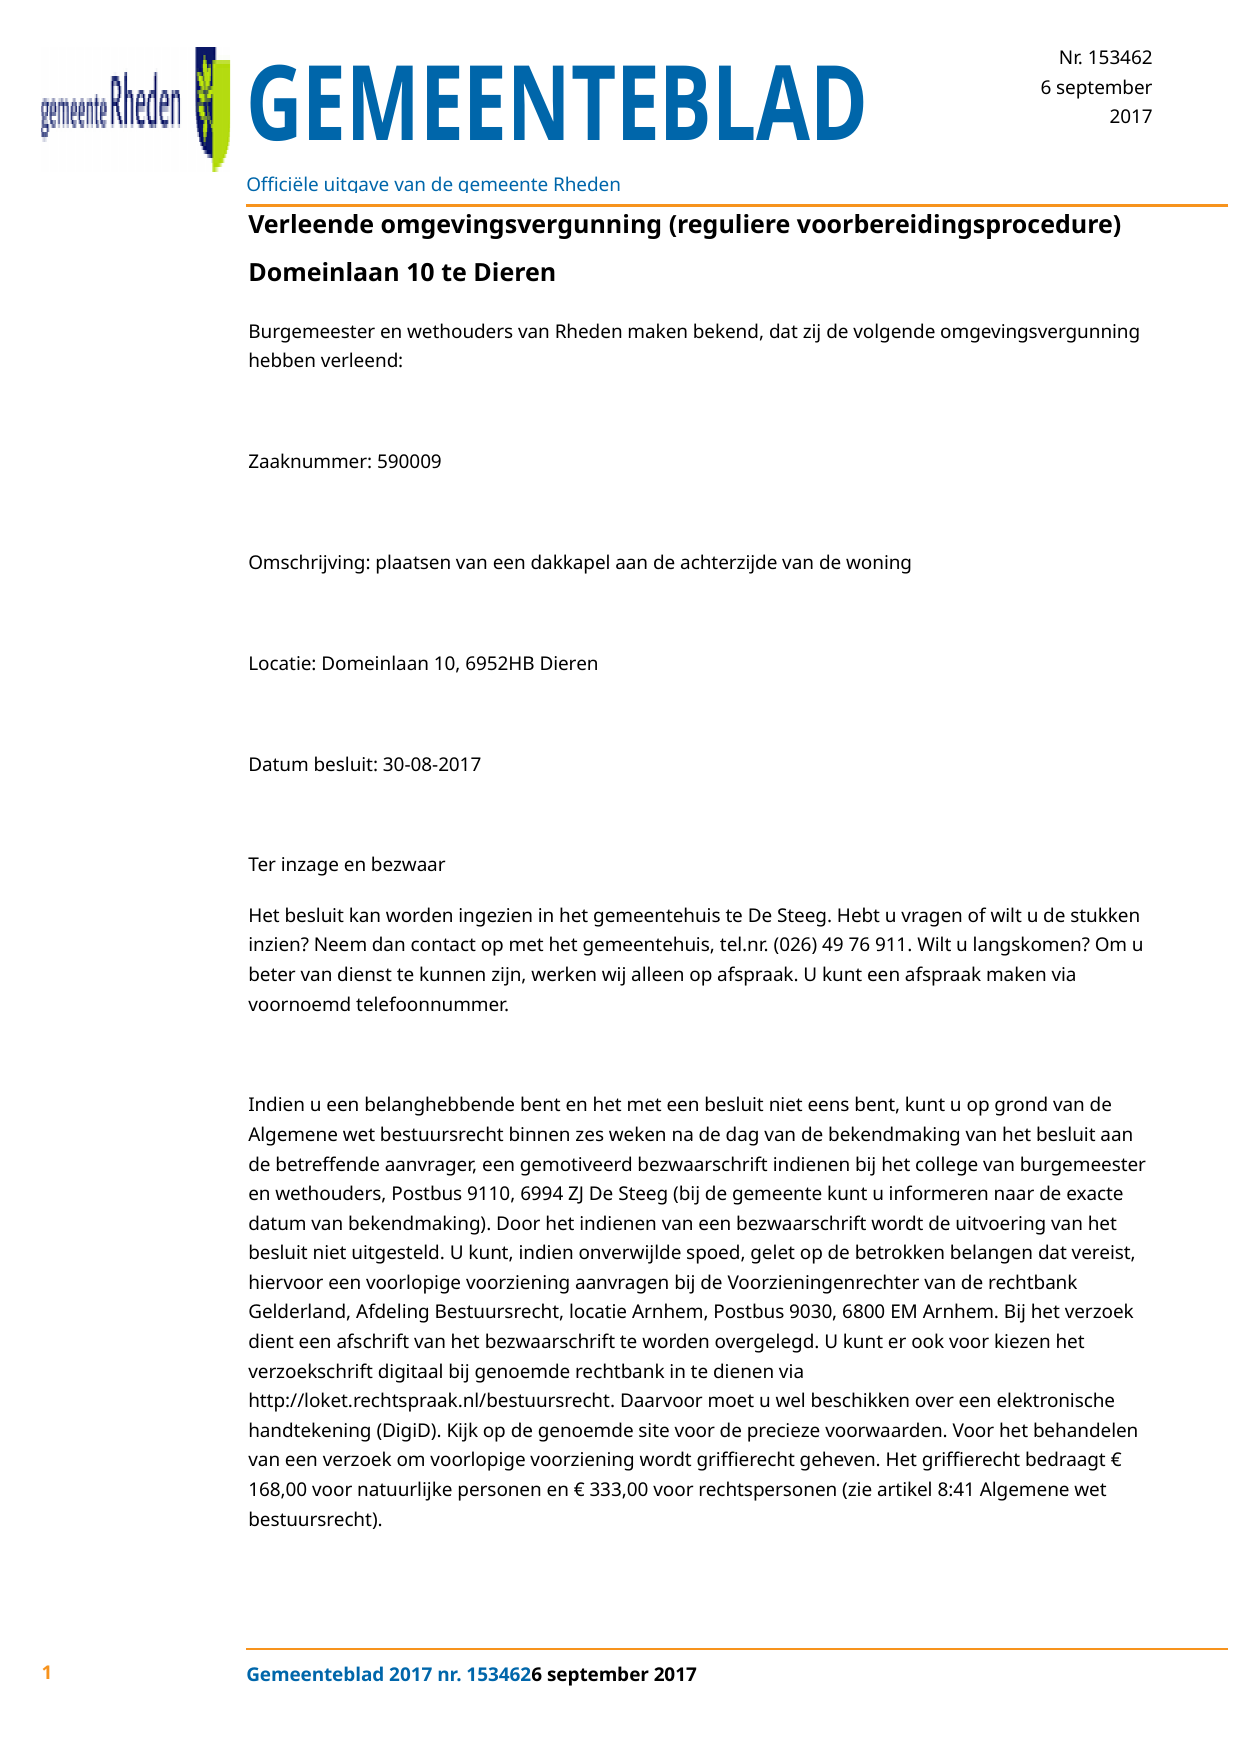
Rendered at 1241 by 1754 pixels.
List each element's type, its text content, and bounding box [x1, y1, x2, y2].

text Indien u een belanghebbende bent en het met een besluit niet eens bent, kunt u op grond van de Algemene wet bestuursrecht binnen zes weken na de dag van de bekendmaking van het besluit aan de betreffende aanvrager, een gemotiveerd bezwaarschrift indienen bij het college van burgemeester en wethouders, Postbus 9110, 6994 ZJ De Steeg (bij de gemeente kunt u informeren naar de exacte datum van bekendmaking). Door het indienen van een bezwaarschrift wordt de uitvoering van het besluit niet uitgesteld. U kunt, indien onverwijlde spoed, gelet op de betrokken belangen dat vereist, hiervoor een voorlopige voorziening aanvragen bij de Voorzieningenrechter van de rechtbank Gelderland, Afdeling Bestuursrecht, locatie Arnhem, Postbus 9030, 6800 EM Arnhem. Bij het verzoek dient een afschrift van het bezwaarschrift te worden overgelegd. U kunt er ook voor kiezen het verzoekschrift digitaal bij genoemde rechtbank in te dienen via http://loket.rechtspraak.nl/bestuursrecht. Daarvoor moet u wel beschikken over een elektronische handtekening (DigiD). Kijk op de genoemde site voor de precieze voorwaarden. Voor het behandelen van een verzoek om voorlopige voorziening wordt griffierecht geheven. Het griffierecht bedraagt € 168,00 voor natuurlijke personen en € 333,00 voor rechtspersonen (zie artikel 8:41 Algemene wet bestuursrecht). [248, 1092, 1152, 1532]
text Locatie: Domeinlaan 10, 6952HB Dieren [248, 650, 1152, 676]
text Het besluit kan worden ingezien in het gemeentehuis te De Steeg. Hebt u vragen of wilt u de stukken inzien? Neem dan contact op met het gemeentehuis, tel.nr. (026) 49 76 911. Wilt u langskomen? Om u beter van dienst te kunnen zijn, werken wij alleen op afspraak. U kunt een afspraak maken via voornoemd telefoonnummer. [248, 902, 1152, 1017]
text Burgemeester en wethouders van Rheden maken bekend, dat zij de volgende omgevingsvergunning hebben verleend: [248, 318, 1152, 373]
text Omschrijving: plaatsen van een dakkapel aan de achterzijde van de woning [248, 549, 1152, 575]
picture [41, 47, 231, 172]
text Ter inzage en bezwaar [248, 852, 1152, 877]
text Verleende omgevingsvergunning (reguliere voorbereidingsprocedure) Domeinlaan 10 te Dieren [248, 207, 1152, 288]
text Datum besluit: 30-08-2017 [248, 751, 1152, 777]
text Zaaknummer: 590009 [248, 448, 1152, 474]
